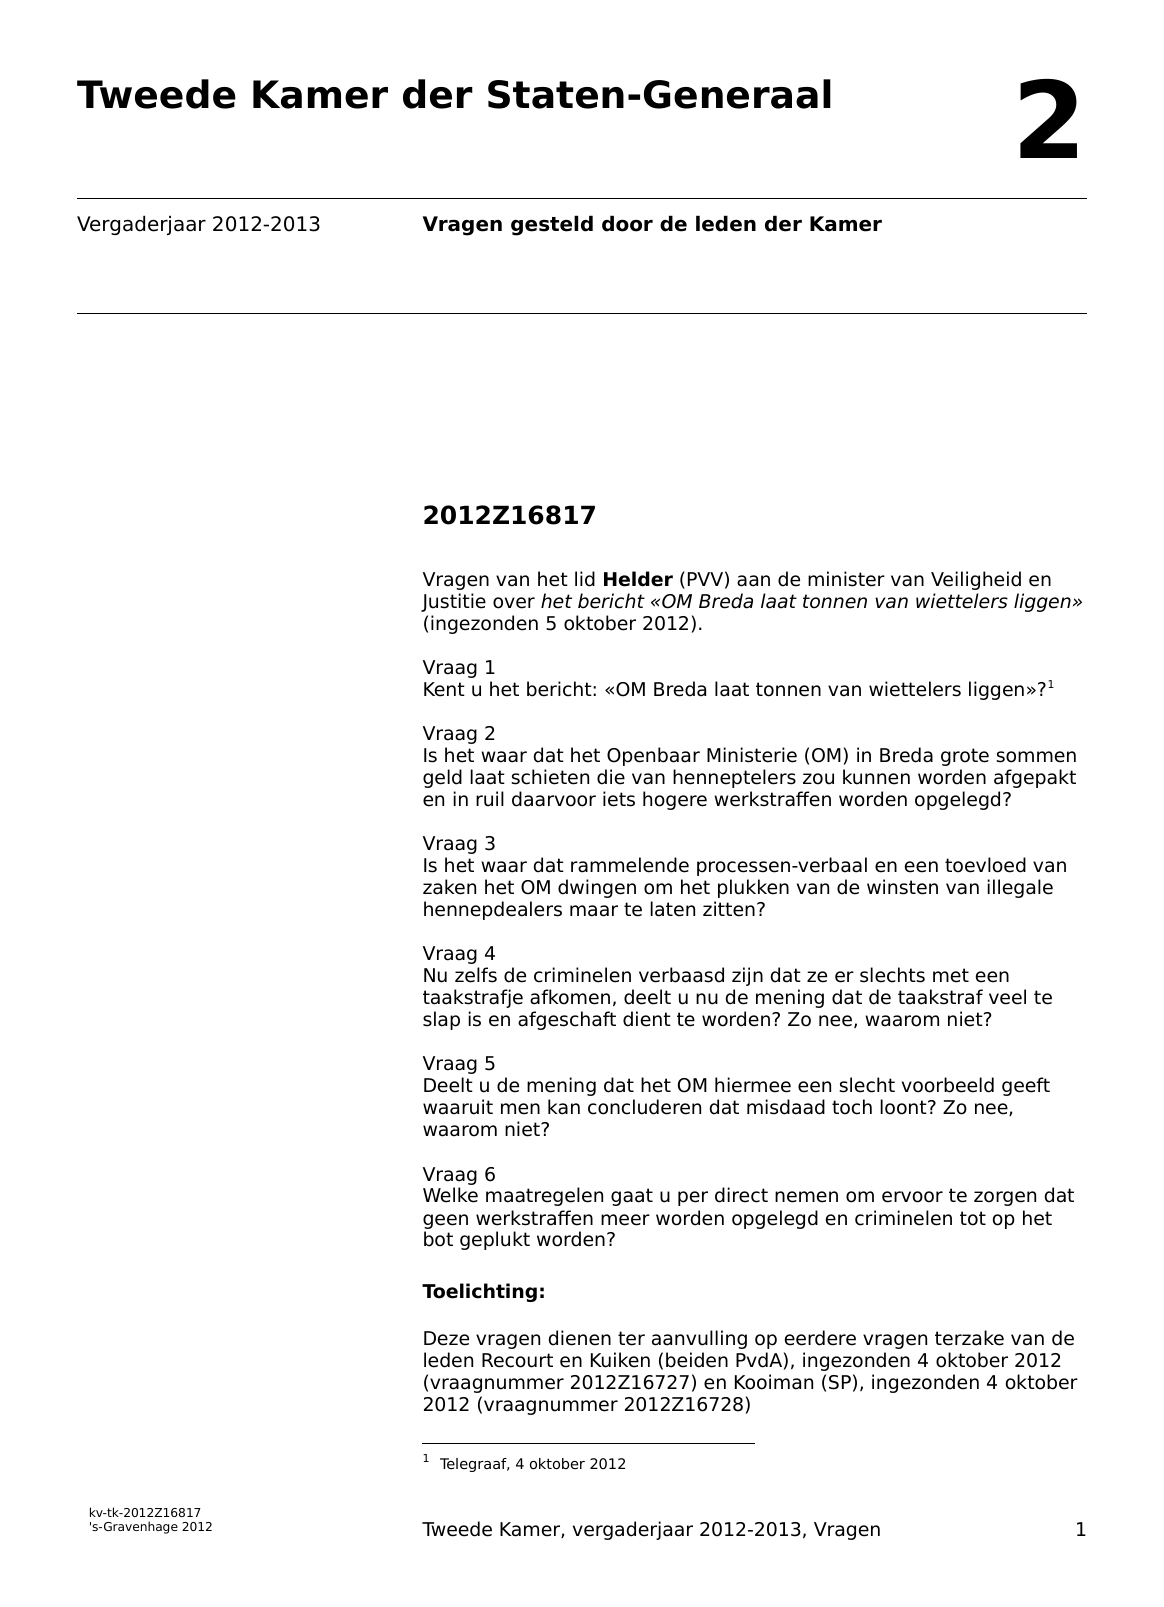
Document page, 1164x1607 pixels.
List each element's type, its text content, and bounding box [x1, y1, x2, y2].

text Vraag 4 [422, 943, 1087, 965]
text Vraag 2 [422, 723, 1087, 745]
text kv-tk-2012Z16817 [88, 1506, 323, 1520]
text Kent u het bericht: «OM Breda laat tonnen van wiettelers liggen»? [422, 679, 1087, 701]
text Deze vragen dienen ter aanvulling op eerdere vragen terzake van de leden Recourt en Kuiken (beiden PvdA), ingezonden 4 oktober 2012 (vraagnummer 2012Z16727) en Kooiman (SP), ingezonden 4 oktober 2012 (vraagnummer 2012Z16728) [422, 1328, 1087, 1416]
text Is het waar dat rammelende processen-verbaal en een toevloed van zaken het OM dwingen om het plukken van de winsten van illegale hennepdealers maar te laten zitten? [422, 855, 1087, 921]
text Nu zelfs de criminelen verbaasd zijn dat ze er slechts met een taakstrafje afkomen, deelt u nu de mening dat de taakstraf veel te slap is en afgeschaft dient te worden? Zo nee, waarom niet? [422, 965, 1087, 1031]
table_cell Vergaderjaar 2012-2013 [77, 199, 422, 313]
text 's-Gravenhage 2012 [88, 1520, 323, 1534]
text Vraag 5 [422, 1053, 1087, 1075]
subtitle Toelichting: [422, 1281, 1087, 1303]
text Vragen van het lid Helder (PVV) aan de minister van Veiligheid en Justitie over het bericht «OM Breda laat tonnen van wiettelers liggen» (ingezonden 5 oktober 2012). [422, 569, 1087, 635]
text Is het waar dat het Openbaar Ministerie (OM) in Breda grote sommen geld laat schieten die van henneptelers zou kunnen worden afgepakt en in ruil daarvoor iets hogere werkstraffen worden opgelegd? [422, 745, 1087, 811]
text Vraag 1 [422, 657, 1087, 679]
text Telegraaf, 4 oktober 2012 [422, 1452, 1087, 1474]
table_header Tweede Kamer der Staten-Generaal [77, 59, 886, 198]
table_cell Vragen gesteld door de leden der Kamer [422, 199, 1087, 313]
text 2012Z16817 [422, 501, 1087, 531]
table_header 2 [886, 59, 1087, 198]
text Vraag 3 [422, 833, 1087, 855]
text Welke maatregelen gaat u per direct nemen om ervoor te zorgen dat geen werkstraffen meer worden opgelegd en criminelen tot op het bot geplukt worden? [422, 1185, 1087, 1251]
text Vraag 6 [422, 1163, 1087, 1185]
text Deelt u de mening dat het OM hiermee een slecht voorbeeld geeft waaruit men kan concluderen dat misdaad toch loont? Zo nee, waarom niet? [422, 1075, 1087, 1141]
